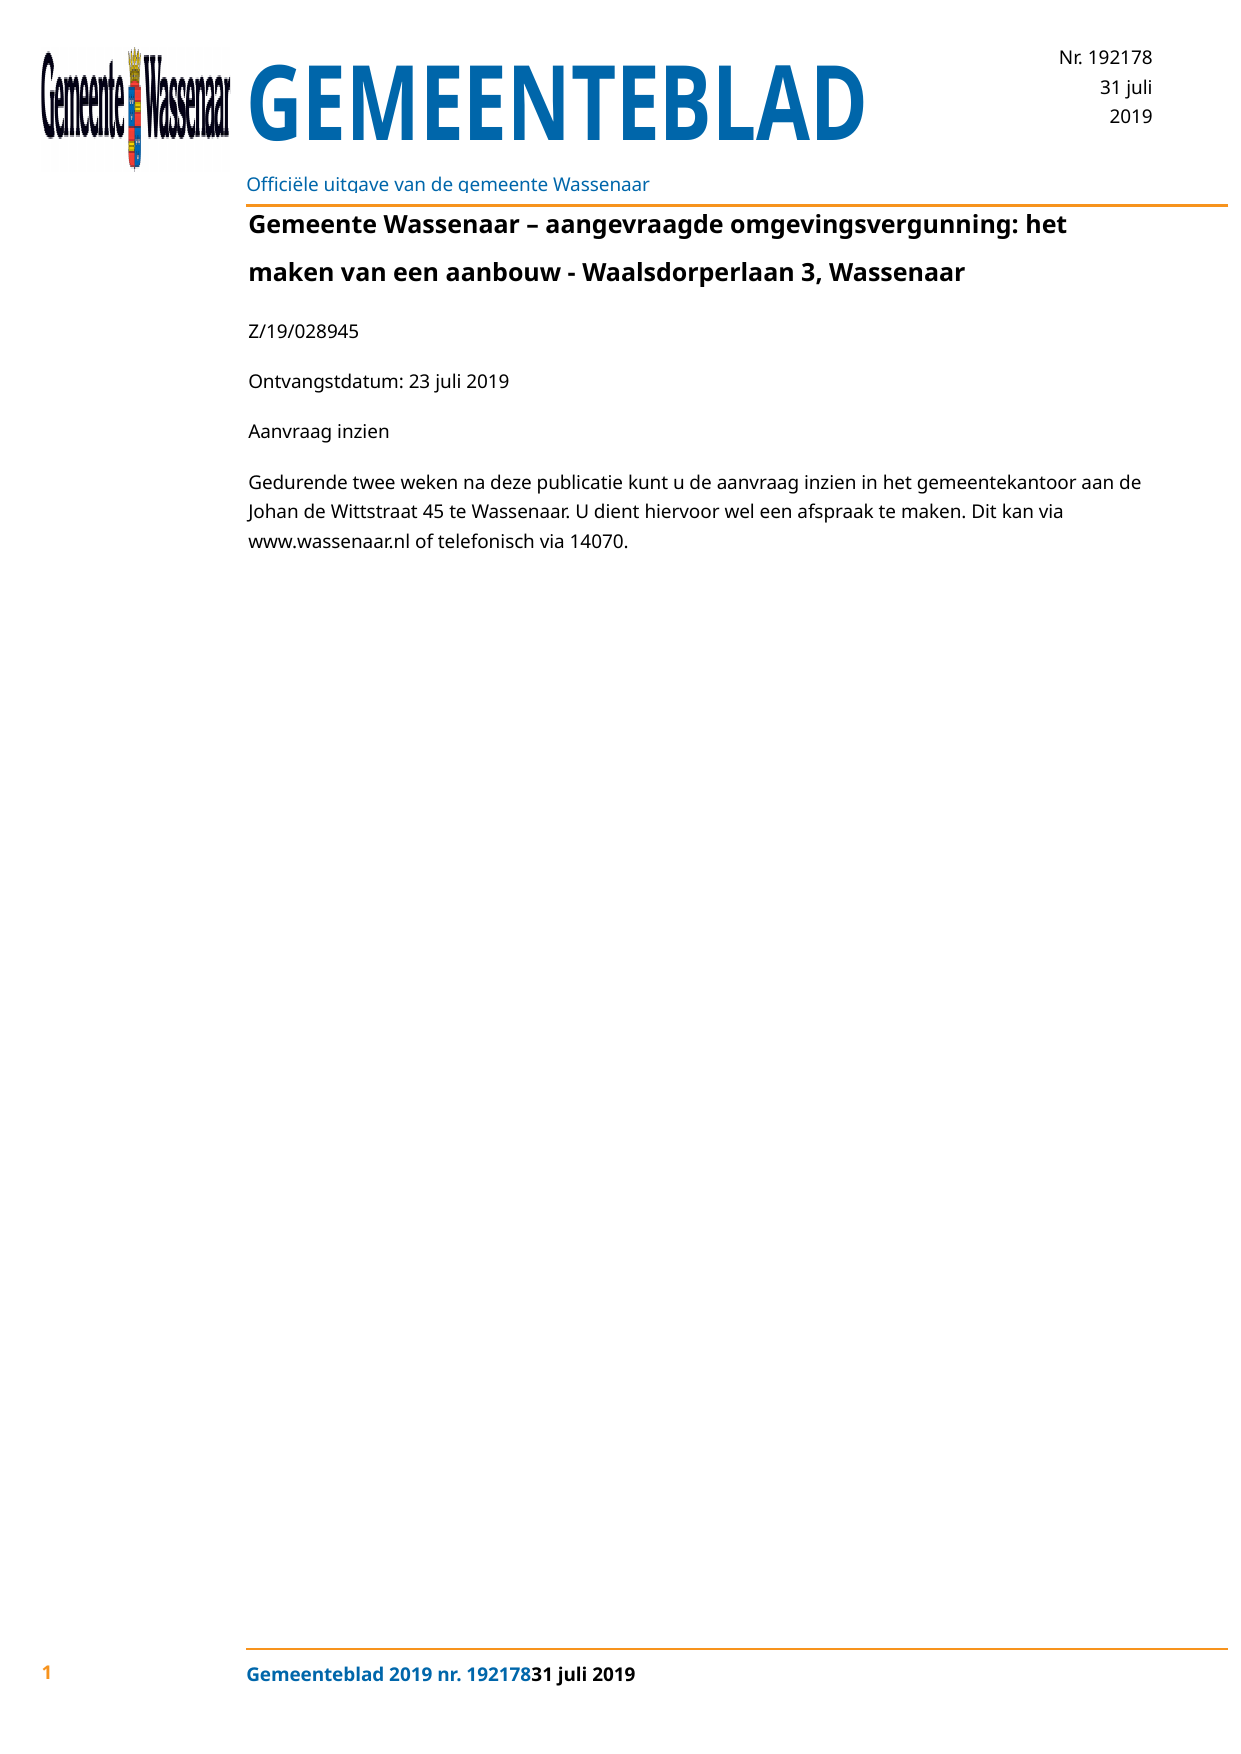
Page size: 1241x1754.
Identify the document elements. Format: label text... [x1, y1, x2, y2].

text Z/19/028945 [248, 318, 1152, 344]
picture [41, 47, 231, 172]
text Gedurende twee weken na deze publicatie kunt u de aanvraag inzien in het gemeentekantoor aan de Johan de Wittstraat 45 te Wassenaar. U dient hiervoor wel een afspraak te maken. Dit kan via www.wassenaar.nl of telefonisch via 14070. [248, 469, 1152, 554]
text Ontvangstdatum: 23 juli 2019 [248, 368, 1152, 394]
text Aanvraag inzien [248, 419, 1152, 444]
text Gemeente Wassenaar – aangevraagde omgevingsvergunning: het maken van een aanbouw - Waalsdorperlaan 3, Wassenaar [248, 207, 1152, 288]
